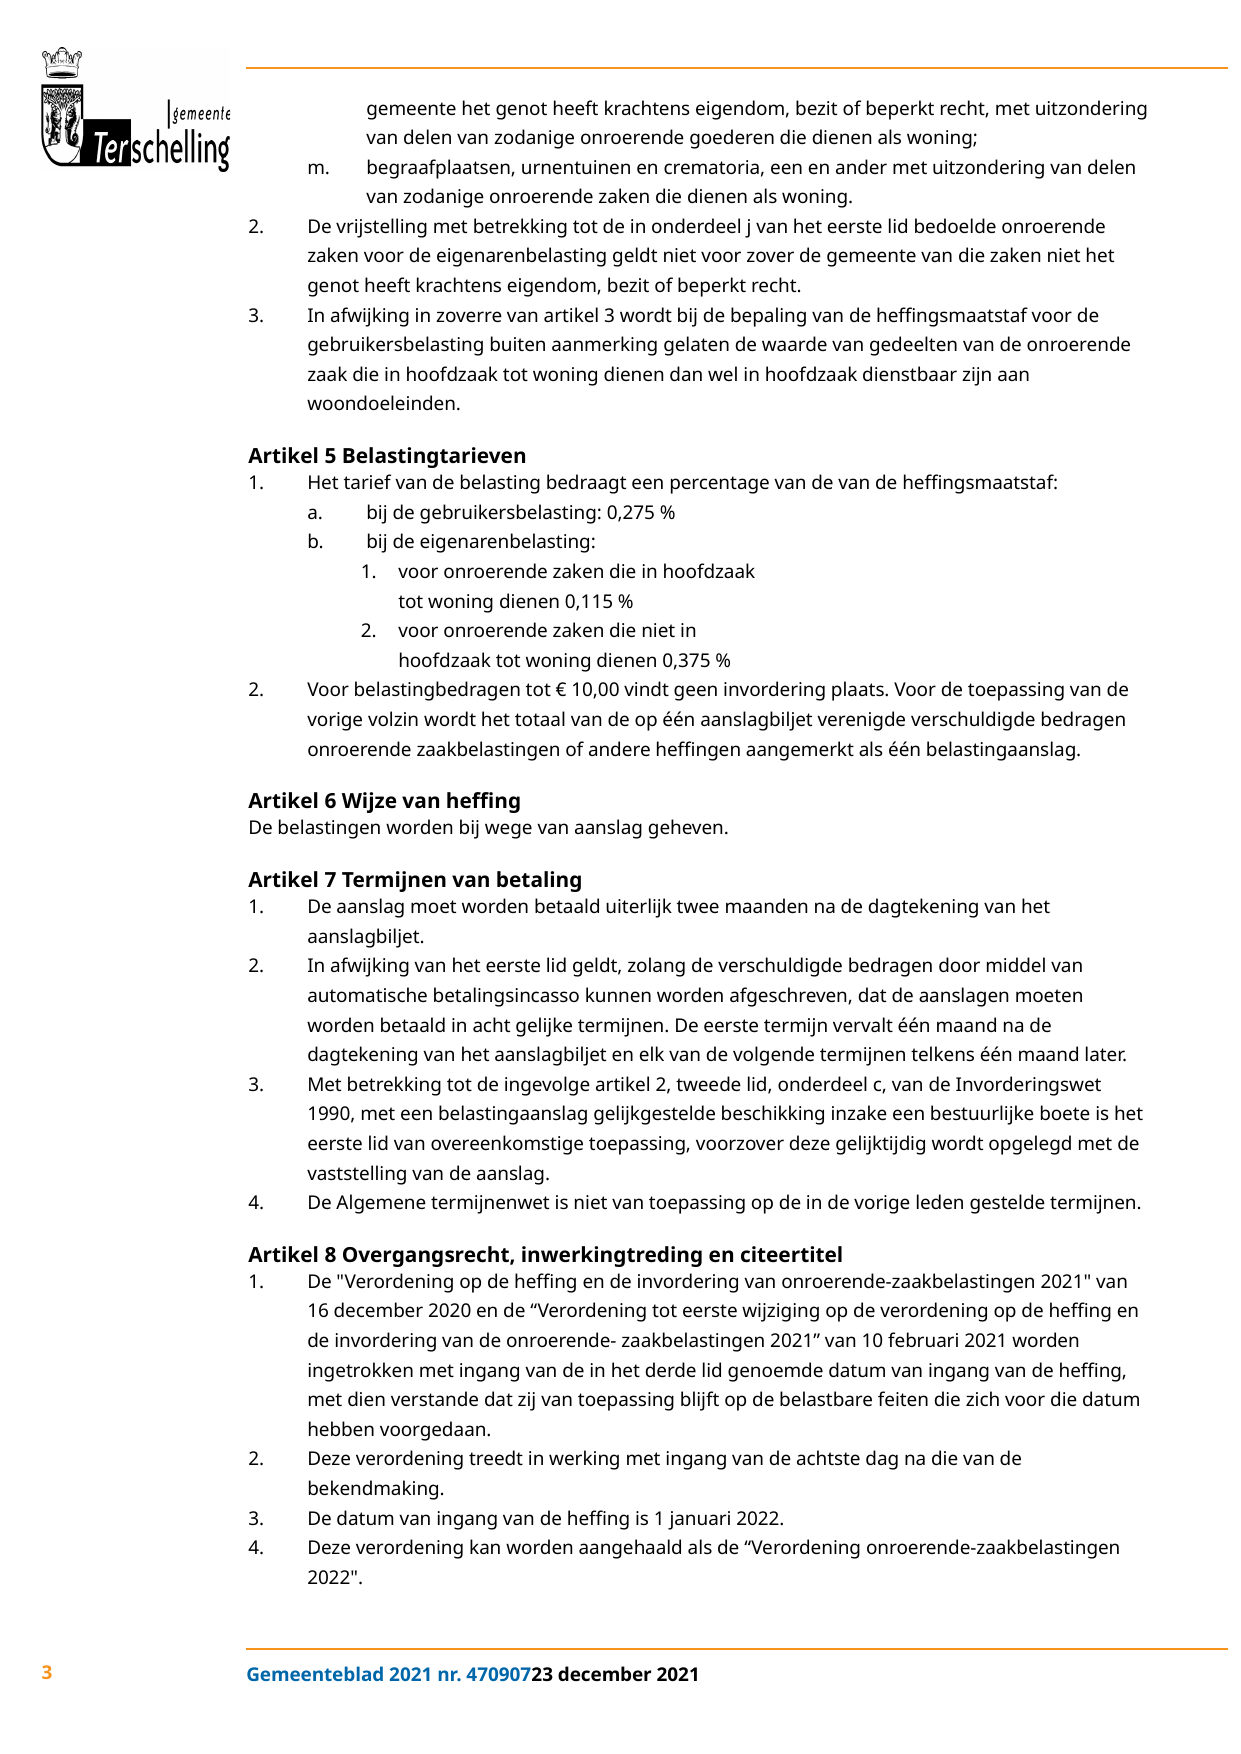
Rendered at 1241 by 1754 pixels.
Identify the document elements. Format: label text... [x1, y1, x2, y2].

picture [41, 47, 231, 172]
list Het tarief van de belasting bedraagt een percentage van de van de heffingsmaatstaf: [248, 469, 1152, 495]
text Artikel 5 Belastingtarieven [248, 441, 1152, 469]
list De aanslag moet worden betaald uiterlijk twee maanden na de dagtekening van het aanslagbiljet. [248, 893, 1152, 949]
text De belastingen worden bij wege van aanslag geheven. [248, 814, 1152, 840]
list In afwijking van het eerste lid geldt, zolang de verschuldigde bedragen door middel van automatische betalingsincasso kunnen worden afgeschreven, dat de aanslagen moeten worden betaald in acht gelijke termijnen. De eerste termijn vervalt één maand na de dagtekening van het aanslagbiljet en elk van de volgende termijnen telkens één maand later. [248, 953, 1152, 1067]
list begraafplaatsen, urnentuinen en crematoria, een en ander met uitzondering van delen van zodanige onroerende zaken die dienen als woning. [307, 154, 1152, 209]
list bij de gebruikersbelasting: 0,275 % [307, 499, 1152, 525]
text Artikel 8 Overgangsrecht, inwerkingtreding en citeertitel [248, 1240, 1152, 1268]
list De datum van ingang van de heffing is 1 januari 2022. [248, 1505, 1152, 1531]
list voor onroerende zaken die niet in [361, 617, 1152, 643]
list Deze verordening kan worden aangehaald als de “Verordening onroerende-zaakbelastingen 2022". [248, 1534, 1152, 1590]
text Artikel 7 Termijnen van betaling [248, 865, 1152, 893]
list bij de eigenarenbelasting: [307, 529, 1152, 554]
list De Algemene termijnenwet is niet van toepassing op de in de vorige leden gestelde termijnen. [248, 1189, 1152, 1215]
list Voor belastingbedragen tot € 10,00 vindt geen invordering plaats. Voor de toepassing van de vorige volzin wordt het totaal van de op één aanslagbiljet verenigde verschuldigde bedragen onroerende zaakbelastingen of andere heffingen aangemerkt als één belastingaanslag. [248, 677, 1152, 761]
list In afwijking in zoverre van artikel 3 wordt bij de bepaling van de heffingsmaatstaf voor de gebruikersbelasting buiten aanmerking gelaten de waarde van gedeelten van de onroerende zaak die in hoofdzaak tot woning dienen dan wel in hoofdzaak dienstbaar zijn aan woondoeleinden. [248, 302, 1152, 416]
list voor onroerende zaken die in hoofdzaak [361, 558, 1152, 584]
list De vrijstelling met betrekking tot de in onderdeel j van het eerste lid bedoelde onroerende zaken voor de eigenarenbelasting geldt niet voor zover de gemeente van die zaken niet het genot heeft krachtens eigendom, bezit of beperkt recht. [248, 213, 1152, 298]
list gemeente het genot heeft krachtens eigendom, bezit of beperkt recht, met uitzondering van delen van zodanige onroerende goederen die dienen als woning; [307, 95, 1152, 150]
list De "Verordening op de heffing en de invordering van onroerende-zaakbelastingen 2021" van 16 december 2020 en de “Verordening tot eerste wijziging op de verordening op de heffing en de invordering van de onroerende- zaakbelastingen 2021” van 10 februari 2021 worden ingetrokken met ingang van de in het derde lid genoemde datum van ingang van de heffing, met dien verstande dat zij van toepassing blijft op de belastbare feiten die zich voor die datum hebben voorgedaan. [248, 1268, 1152, 1442]
text Artikel 6 Wijze van heffing [248, 786, 1152, 814]
list tot woning dienen 0,115 % [361, 588, 1152, 613]
list Deze verordening treedt in werking met ingang van de achtste dag na die van de bekendmaking. [248, 1446, 1152, 1501]
list hoofdzaak tot woning dienen 0,375 % [361, 647, 1152, 673]
list Met betrekking tot de ingevolge artikel 2, tweede lid, onderdeel c, van de Invorderingswet 1990, met een belastingaanslag gelijkgestelde beschikking inzake een bestuurlijke boete is het eerste lid van overeenkomstige toepassing, voorzover deze gelijktijdig wordt opgelegd met de vaststelling van de aanslag. [248, 1071, 1152, 1185]
